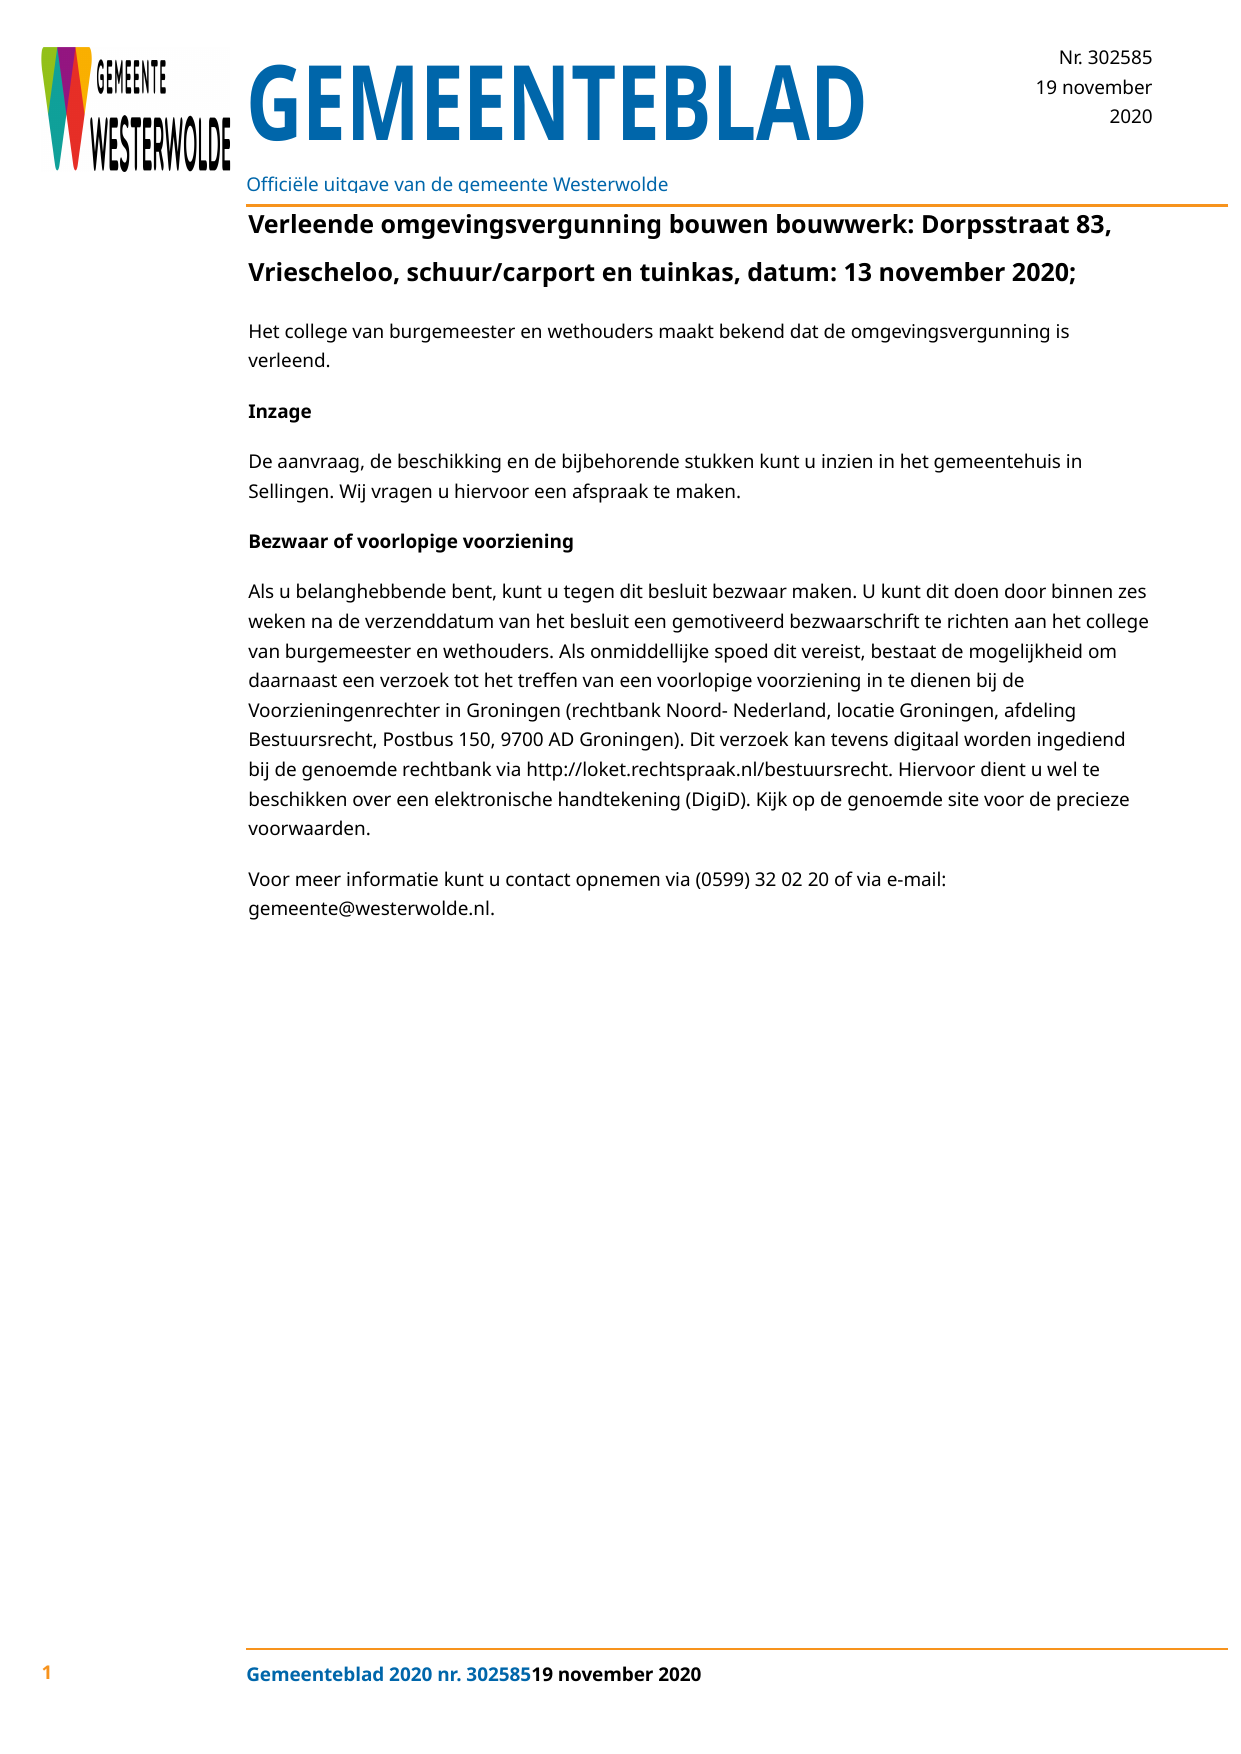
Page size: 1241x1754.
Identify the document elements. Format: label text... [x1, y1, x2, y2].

text Bezwaar of voorlopige voorziening [248, 528, 1152, 554]
text Verleende omgevingsvergunning bouwen bouwwerk: Dorpsstraat 83, Vriescheloo, schuur/carport en tuinkas, datum: 13 november 2020; [248, 207, 1152, 288]
text Het college van burgemeester en wethouders maakt bekend dat de omgevingsvergunning is verleend. [248, 318, 1152, 373]
text Inzage [248, 398, 1152, 424]
text Voor meer informatie kunt u contact opnemen via (0599) 32 02 20 of via e-mail: gemeente@westerwolde.nl. [248, 866, 1152, 921]
text Als u belanghebbende bent, kunt u tegen dit besluit bezwaar maken. U kunt dit doen door binnen zes weken na de verzenddatum van het besluit een gemotiveerd bezwaarschrift te richten aan het college van burgemeester en wethouders. Als onmiddellijke spoed dit vereist, bestaat de mogelijkheid om daarnaast een verzoek tot het treffen van een voorlopige voorziening in te dienen bij de Voorzieningenrechter in Groningen (rechtbank Noord- Nederland, locatie Groningen, afdeling Bestuursrecht, Postbus 150, 9700 AD Groningen). Dit verzoek kan tevens digitaal worden ingediend bij de genoemde rechtbank via http://loket.rechtspraak.nl/bestuursrecht. Hiervoor dient u wel te beschikken over een elektronische handtekening (DigiD). Kijk op de genoemde site voor de precieze voorwaarden. [248, 579, 1152, 841]
picture [41, 47, 231, 172]
text De aanvraag, de beschikking en de bijbehorende stukken kunt u inzien in het gemeentehuis in Sellingen. Wij vragen u hiervoor een afspraak te maken. [248, 448, 1152, 504]
